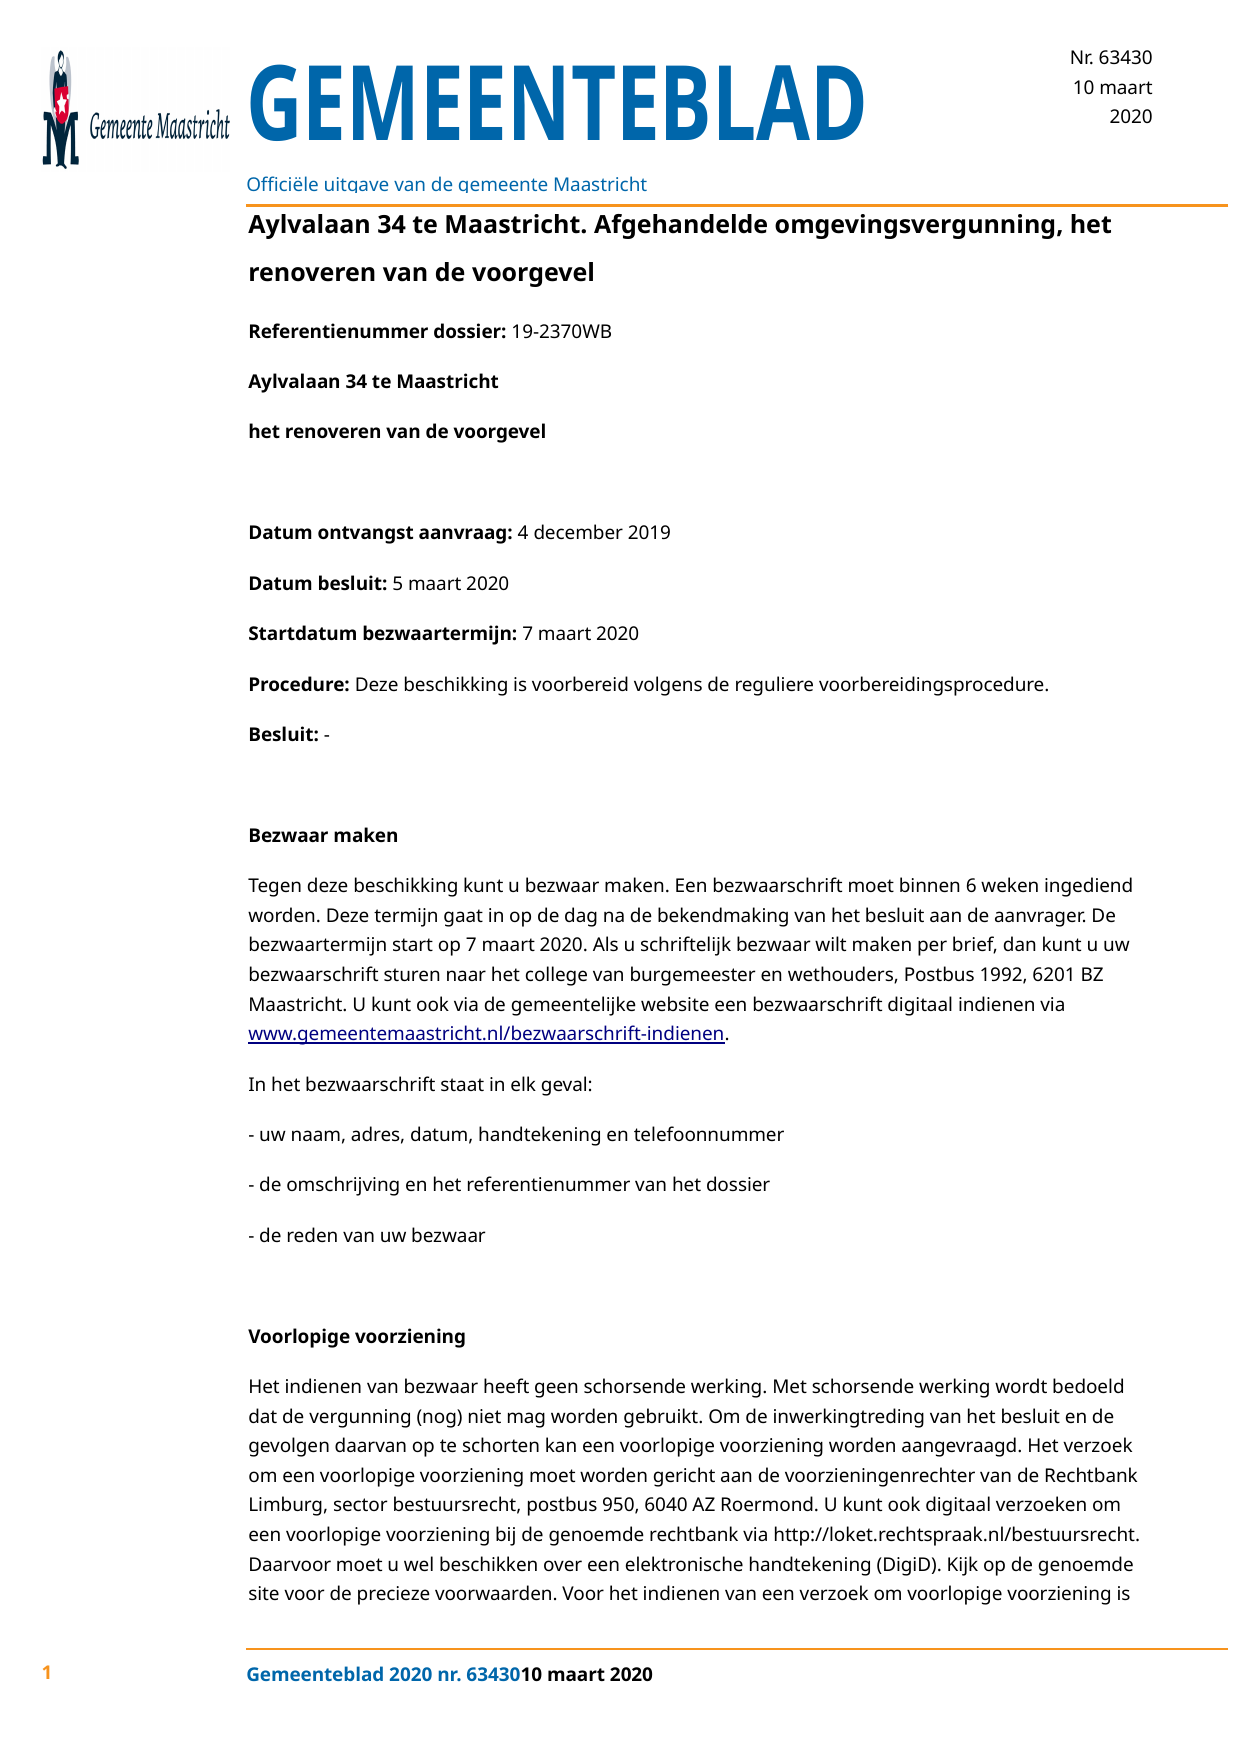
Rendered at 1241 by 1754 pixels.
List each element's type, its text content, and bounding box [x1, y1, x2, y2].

text Bezwaar maken [248, 822, 1152, 848]
text het renoveren van de voorgevel [248, 419, 1152, 444]
text Tegen deze beschikking kunt u bezwaar maken. Een bezwaarschrift moet binnen 6 weken ingediend worden. Deze termijn gaat in op de dag na de bekendmaking van het besluit aan de aanvrager. De bezwaartermijn start op 7 maart 2020. Als u schriftelijk bezwaar wilt maken per brief, dan kunt u uw bezwaarschrift sturen naar het college van burgemeester en wethouders, Postbus 1992, 6201 BZ Maastricht. U kunt ook via de gemeentelijke website een bezwaarschrift digitaal indienen via www.gemeentemaastricht.nl/bezwaarschrift-indienen. [248, 872, 1152, 1046]
text Aylvalaan 34 te Maastricht [248, 368, 1152, 394]
text Referentienummer dossier: 19-2370WB [248, 318, 1152, 344]
text In het bezwaarschrift staat in elk geval: [248, 1071, 1152, 1097]
text Startdatum bezwaartermijn: 7 maart 2020 [248, 620, 1152, 646]
text Voorlopige voorziening [248, 1323, 1152, 1349]
text Datum ontvangst aanvraag: 4 december 2019 [248, 519, 1152, 545]
text Datum besluit: 5 maart 2020 [248, 570, 1152, 596]
text Besluit: - [248, 721, 1152, 747]
picture [41, 47, 231, 172]
text - de reden van uw bezwaar [248, 1222, 1152, 1248]
text - uw naam, adres, datum, handtekening en telefoonnummer [248, 1121, 1152, 1147]
text Aylvalaan 34 te Maastricht. Afgehandelde omgevingsvergunning, het renoveren van de voorgevel [248, 207, 1152, 288]
text Procedure: Deze beschikking is voorbereid volgens de reguliere voorbereidingsprocedure. [248, 671, 1152, 697]
text - de omschrijving en het referentienummer van het dossier [248, 1172, 1152, 1197]
text Het indienen van bezwaar heeft geen schorsende werking. Met schorsende werking wordt bedoeld dat de vergunning (nog) niet mag worden gebruikt. Om de inwerkingtreding van het besluit en de gevolgen daarvan op te schorten kan een voorlopige voorziening worden aangevraagd. Het verzoek om een voorlopige voorziening moet worden gericht aan de voorzieningenrechter van de Rechtbank Limburg, sector bestuursrecht, postbus 950, 6040 AZ Roermond. U kunt ook digitaal verzoeken om een voorlopige voorziening bij de genoemde rechtbank via http://loket.rechtspraak.nl/bestuursrecht. Daarvoor moet u wel beschikken over een elektronische handtekening (DigiD). Kijk op de genoemde site voor de precieze voorwaarden. Voor het indienen van een verzoek om voorlopige voorziening is [248, 1373, 1152, 1606]
